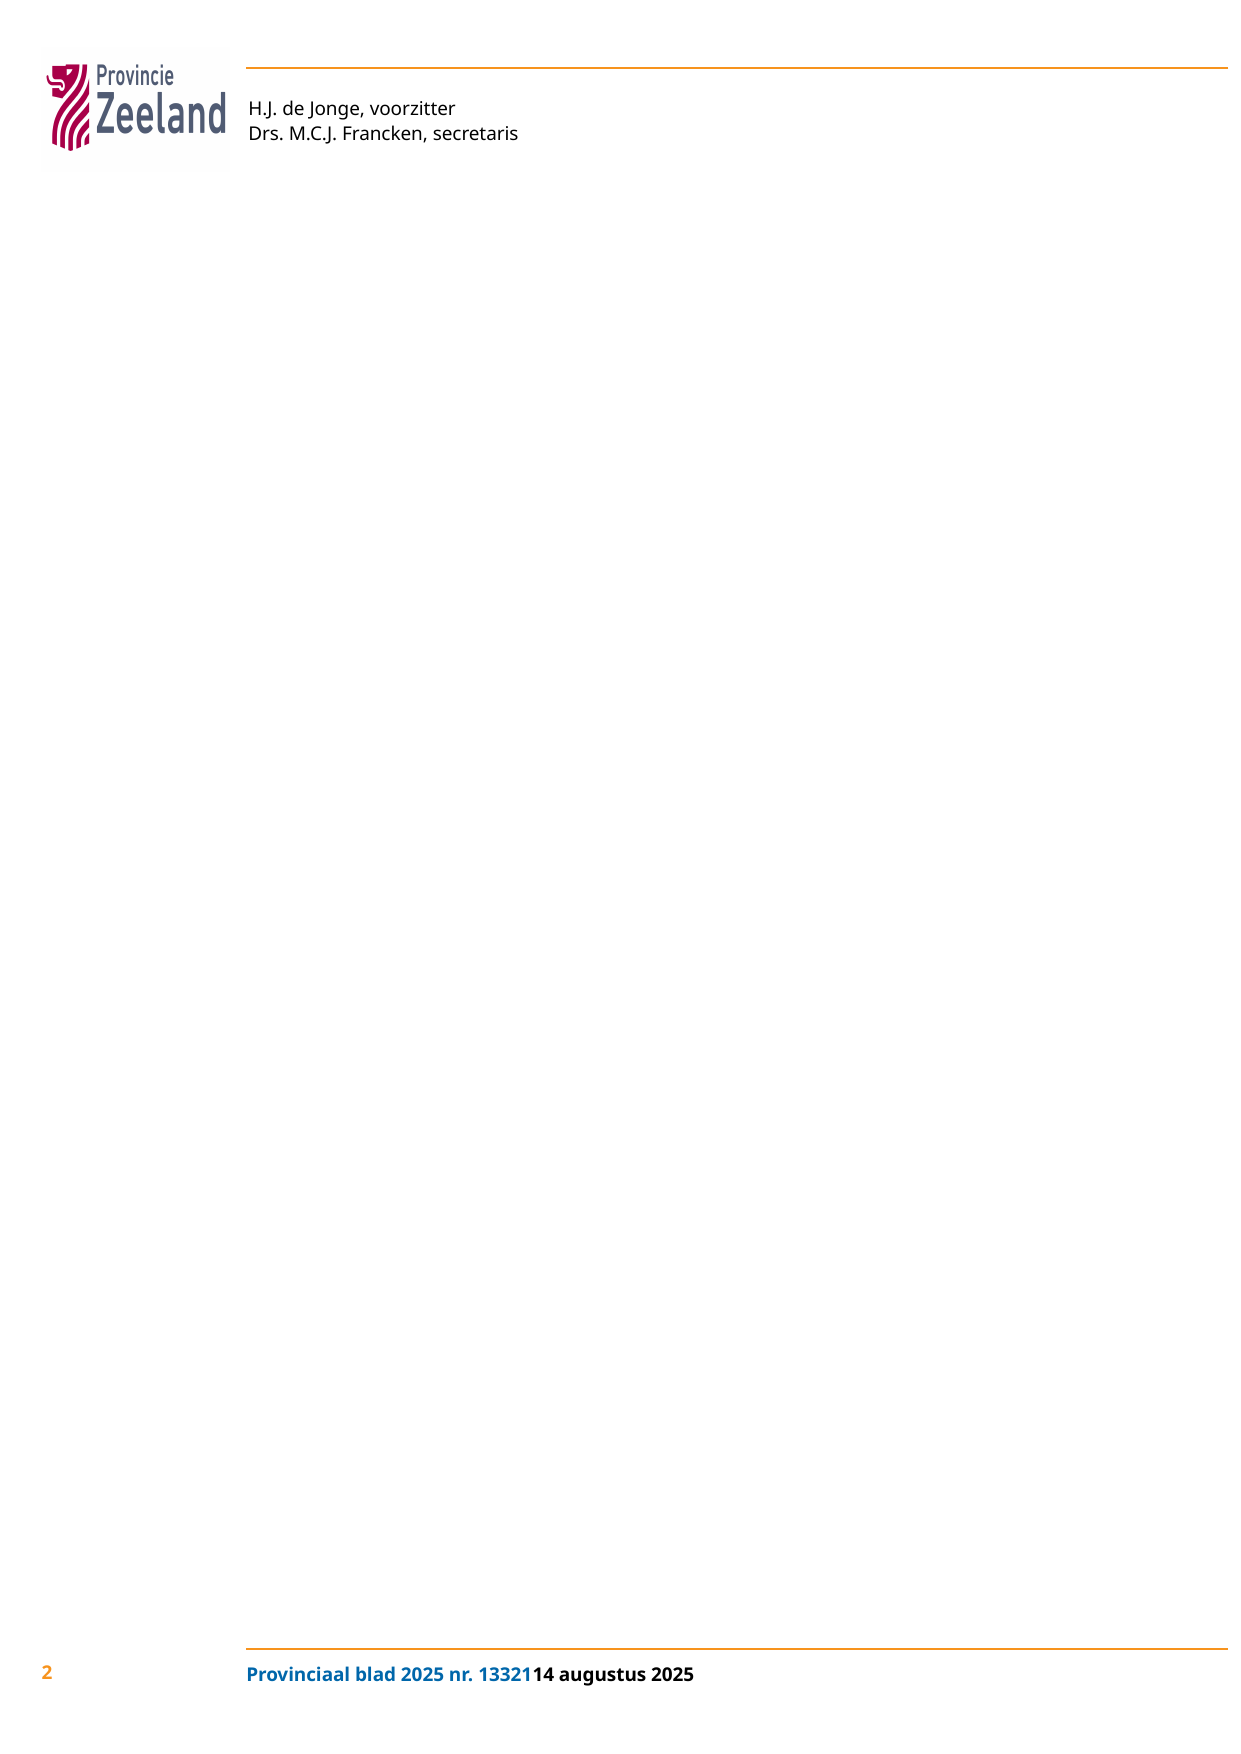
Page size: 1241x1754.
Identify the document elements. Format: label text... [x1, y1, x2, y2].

text Drs. M.C.J. Francken, secretaris [248, 121, 1152, 146]
text H.J. de Jonge, voorzitter [248, 95, 1152, 121]
picture [41, 47, 231, 172]
